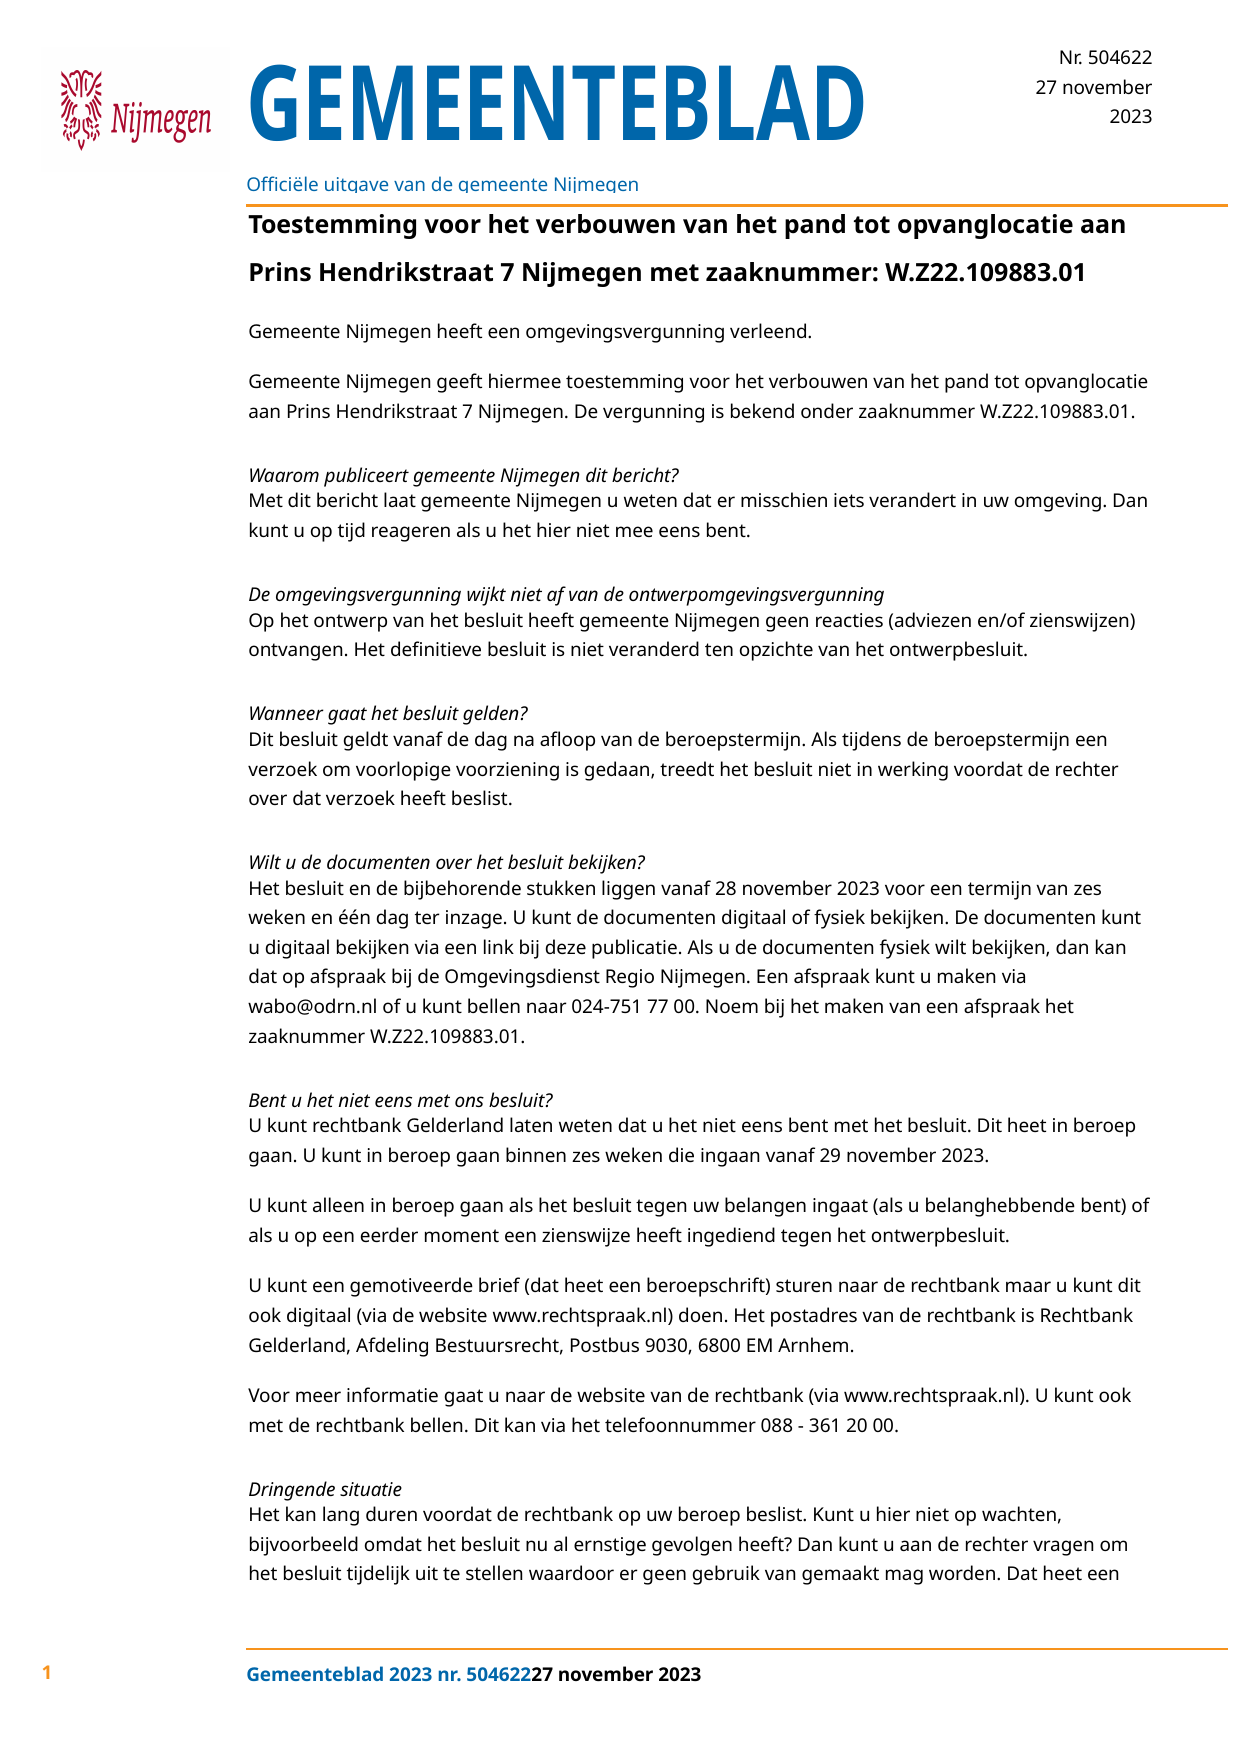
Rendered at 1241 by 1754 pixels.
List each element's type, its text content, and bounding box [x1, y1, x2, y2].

text Dit besluit geldt vanaf de dag na afloop van de beroepstermijn. Als tijdens de beroepstermijn een verzoek om voorlopige voorziening is gedaan, treedt het besluit niet in werking voordat de rechter over dat verzoek heeft beslist. [248, 726, 1152, 811]
text Het besluit en de bijbehorende stukken liggen vanaf 28 november 2023 voor een termijn van zes weken en één dag ter inzage. U kunt de documenten digitaal of fysiek bekijken. De documenten kunt u digitaal bekijken via een link bij deze publicatie. Als u de documenten fysiek wilt bekijken, dan kan dat op afspraak bij de Omgevingsdienst Regio Nijmegen. Een afspraak kunt u maken via wabo@odrn.nl of u kunt bellen naar 024-751 77 00. Noem bij het maken van een afspraak het zaaknummer W.Z22.109883.01. [248, 875, 1152, 1049]
text Voor meer informatie gaat u naar de website van de rechtbank (via www.rechtspraak.nl). U kunt ook met de rechtbank bellen. Dit kan via het telefoonnummer 088 - 361 20 00. [248, 1382, 1152, 1437]
text U kunt alleen in beroep gaan als het besluit tegen uw belangen ingaat (als u belanghebbende bent) of als u op een eerder moment een zienswijze heeft ingediend tegen het ontwerpbesluit. [248, 1193, 1152, 1248]
text Dringende situatie [248, 1476, 1152, 1501]
text Gemeente Nijmegen geeft hiermee toestemming voor het verbouwen van het pand tot opvanglocatie aan Prins Hendrikstraat 7 Nijmegen. De vergunning is bekend onder zaaknummer W.Z22.109883.01. [248, 368, 1152, 424]
text Wanneer gaat het besluit gelden? [248, 700, 1152, 726]
text Gemeente Nijmegen heeft een omgevingsvergunning verleend. [248, 318, 1152, 344]
text De omgevingsvergunning wijkt niet af van de ontwerpomgevingsvergunning [248, 581, 1152, 607]
text Met dit bericht laat gemeente Nijmegen u weten dat er misschien iets verandert in uw omgeving. Dan kunt u op tijd reageren als u het hier niet mee eens bent. [248, 488, 1152, 543]
text Bent u het niet eens met ons besluit? [248, 1087, 1152, 1113]
text Wilt u de documenten over het besluit bekijken? [248, 849, 1152, 875]
text Toestemming voor het verbouwen van het pand tot opvanglocatie aan Prins Hendrikstraat 7 Nijmegen met zaaknummer: W.Z22.109883.01 [248, 207, 1152, 288]
picture [41, 47, 231, 172]
text U kunt rechtbank Gelderland laten weten dat u het niet eens bent met het besluit. Dit heet in beroep gaan. U kunt in beroep gaan binnen zes weken die ingaan vanaf 29 november 2023. [248, 1113, 1152, 1168]
text Waarom publiceert gemeente Nijmegen dit bericht? [248, 462, 1152, 488]
text Het kan lang duren voordat de rechtbank op uw beroep beslist. Kunt u hier niet op wachten, bijvoorbeeld omdat het besluit nu al ernstige gevolgen heeft? Dan kunt u aan de rechter vragen om het besluit tijdelijk uit te stellen waardoor er geen gebruik van gemaakt mag worden. Dat heet een [248, 1501, 1152, 1586]
text U kunt een gemotiveerde brief (dat heet een beroepschrift) sturen naar de rechtbank maar u kunt dit ook digitaal (via de website www.rechtspraak.nl) doen. Het postadres van de rechtbank is Rechtbank Gelderland, Afdeling Bestuursrecht, Postbus 9030, 6800 EM Arnhem. [248, 1273, 1152, 1357]
text Op het ontwerp van het besluit heeft gemeente Nijmegen geen reacties (adviezen en/of zienswijzen) ontvangen. Het definitieve besluit is niet veranderd ten opzichte van het ontwerpbesluit. [248, 607, 1152, 662]
